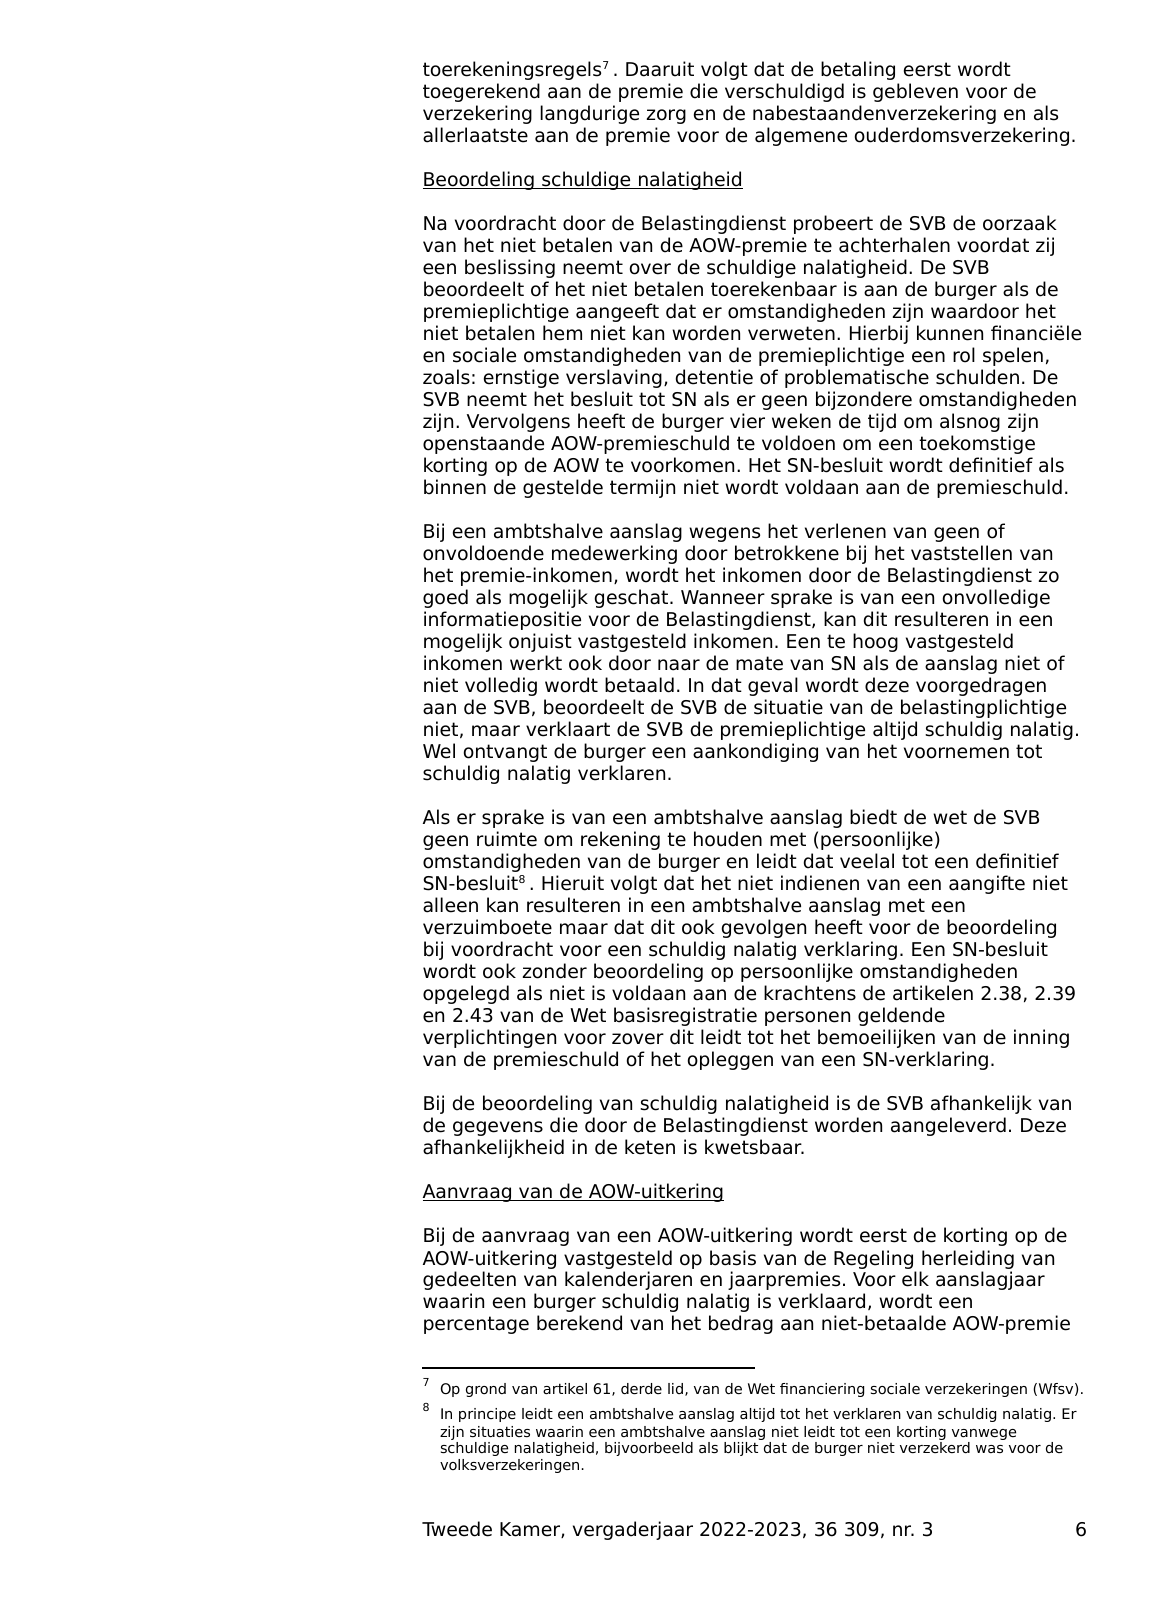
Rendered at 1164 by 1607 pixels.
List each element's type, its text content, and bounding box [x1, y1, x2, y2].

subtitle Aanvraag van de AOW-uitkering [422, 1181, 1087, 1203]
text Bij de beoordeling van schuldig nalatigheid is de SVB afhankelijk van de gegevens die door de Belastingdienst worden aangeleverd. Deze afhankelijkheid in de keten is kwetsbaar. [422, 1093, 1087, 1159]
text Na voordracht door de Belastingdienst probeert de SVB de oorzaak van het niet betalen van de AOW-premie te achterhalen voordat zij een beslissing neemt over de schuldige nalatigheid. De SVB beoordeelt of het niet betalen toerekenbaar is aan de burger als de premieplichtige aangeeft dat er omstandigheden zijn waardoor het niet betalen hem niet kan worden verweten. Hierbij kunnen financiële en sociale omstandigheden van de premieplichtige een rol spelen, zoals: ernstige verslaving, detentie of problematische schulden. De SVB neemt het besluit tot SN als er geen bijzondere omstandigheden zijn. Vervolgens heeft de burger vier weken de tijd om alsnog zijn openstaande AOW-premieschuld te voldoen om een toekomstige korting op de AOW te voorkomen. Het SN-besluit wordt definitief als binnen de gestelde termijn niet wordt voldaan aan de premieschuld. [422, 213, 1087, 499]
text Bij een ambtshalve aanslag wegens het verlenen van geen of onvoldoende medewerking door betrokkene bij het vaststellen van het premie-inkomen, wordt het inkomen door de Belastingdienst zo goed als mogelijk geschat. Wanneer sprake is van een onvolledige informatiepositie voor de Belastingdienst, kan dit resulteren in een mogelijk onjuist vastgesteld inkomen. Een te hoog vastgesteld inkomen werkt ook door naar de mate van SN als de aanslag niet of niet volledig wordt betaald. In dat geval wordt deze voorgedragen aan de SVB, beoordeelt de SVB de situatie van de belastingplichtige niet, maar verklaart de SVB de premieplichtige altijd schuldig nalatig. Wel ontvangt de burger een aankondiging van het voornemen tot schuldig nalatig verklaren. [422, 521, 1087, 785]
text In principe leidt een ambtshalve aanslag altijd tot het verklaren van schuldig nalatig. Er zijn situaties waarin een ambtshalve aanslag niet leidt tot een korting vanwege schuldige nalatigheid, bijvoorbeeld als blijkt dat de burger niet verzekerd was voor de volksverzekeringen. [422, 1402, 1087, 1474]
text Op grond van artikel 61, derde lid, van de Wet financiering sociale verzekeringen (Wfsv). [422, 1377, 1087, 1399]
subtitle Beoordeling schuldige nalatigheid [422, 169, 1087, 191]
text toerekeningsregels. Daaruit volgt dat de betaling eerst wordt toegerekend aan de premie die verschuldigd is gebleven voor de verzekering langdurige zorg en de nabestaandenverzekering en als allerlaatste aan de premie voor de algemene ouderdomsverzekering. [422, 59, 1087, 147]
text Bij de aanvraag van een AOW-uitkering wordt eerst de korting op de AOW-uitkering vastgesteld op basis van de Regeling herleiding van gedeelten van kalenderjaren en jaarpremies. Voor elk aanslagjaar waarin een burger schuldig nalatig is verklaard, wordt een percentage berekend van het bedrag aan niet-betaalde AOW-premie [422, 1225, 1087, 1335]
text Als er sprake is van een ambtshalve aanslag biedt de wet de SVB geen ruimte om rekening te houden met (persoonlijke) omstandigheden van de burger en leidt dat veelal tot een definitief SN-besluit. Hieruit volgt dat het niet indienen van een aangifte niet alleen kan resulteren in een ambtshalve aanslag met een verzuimboete maar dat dit ook gevolgen heeft voor de beoordeling bij voordracht voor een schuldig nalatig verklaring. Een SN-besluit wordt ook zonder beoordeling op persoonlijke omstandigheden opgelegd als niet is voldaan aan de krachtens de artikelen 2.38, 2.39 en 2.43 van de Wet basisregistratie personen geldende verplichtingen voor zover dit leidt tot het bemoeilijken van de inning van de premieschuld of het opleggen van een SN-verklaring. [422, 807, 1087, 1071]
